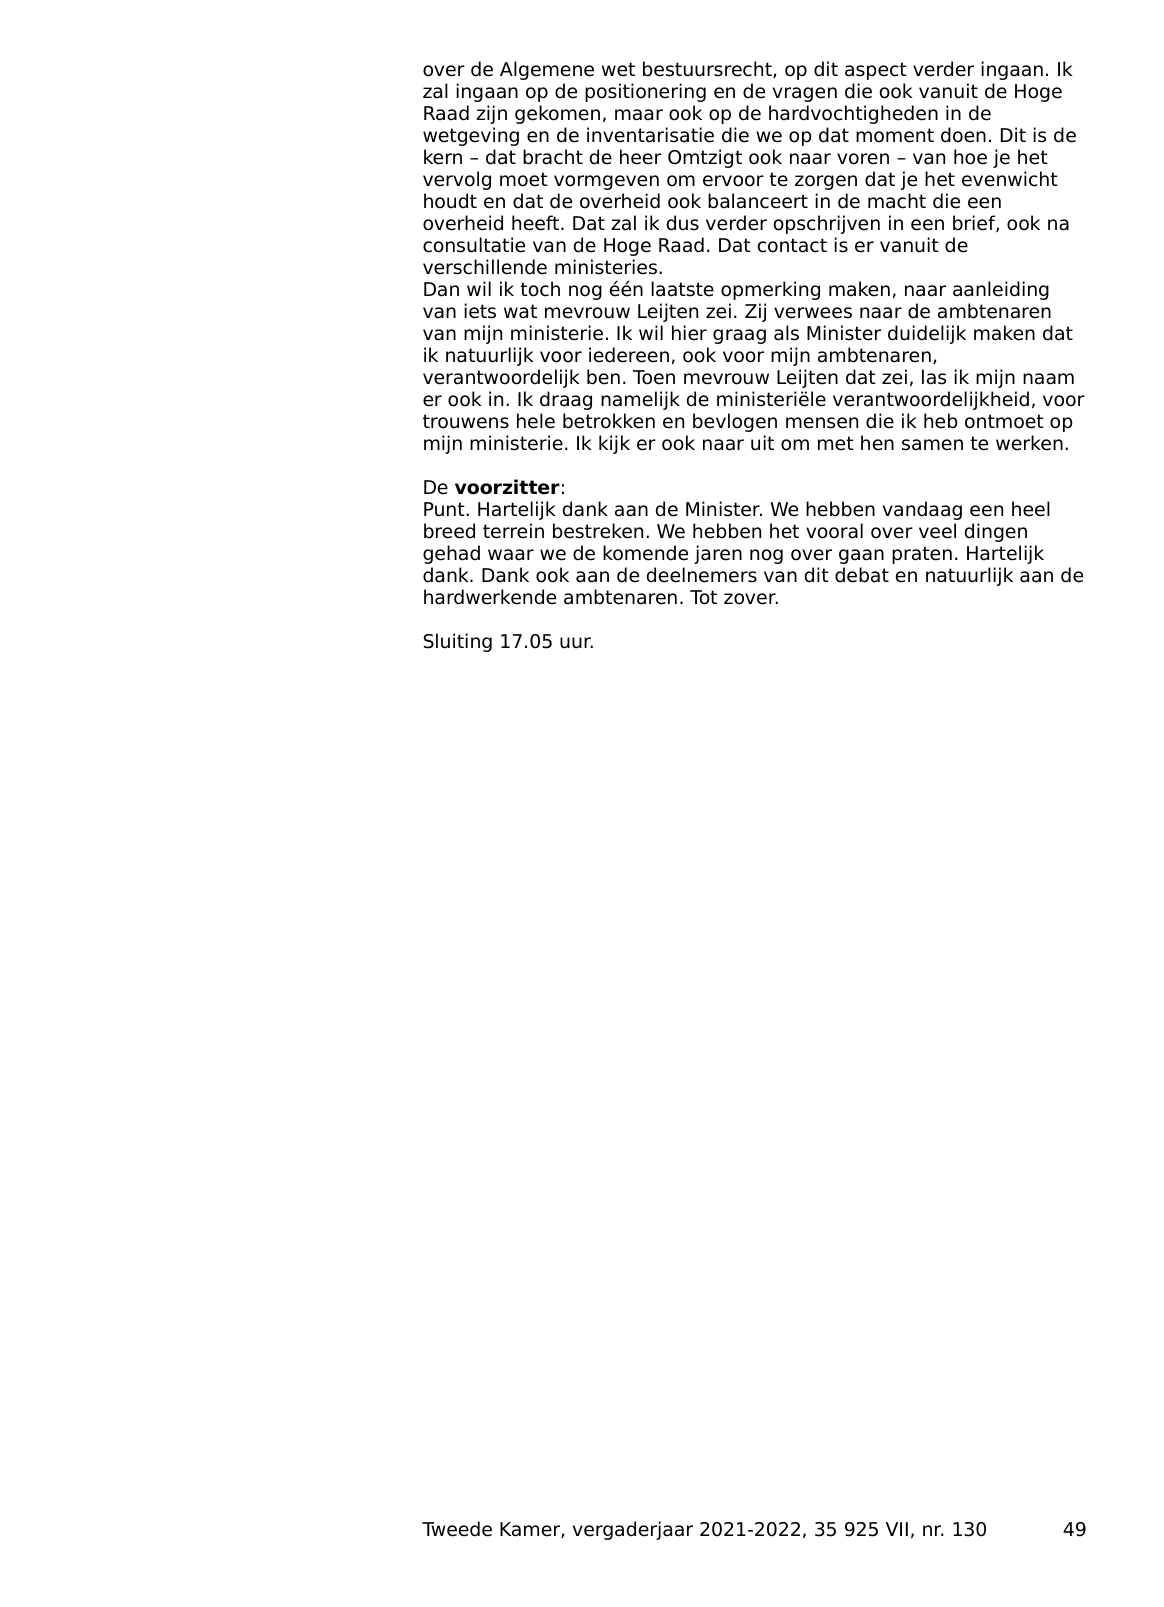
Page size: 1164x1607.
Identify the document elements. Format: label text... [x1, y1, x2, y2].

text Punt. Hartelijk dank aan de Minister. We hebben vandaag een heel breed terrein bestreken. We hebben het vooral over veel dingen gehad waar we de komende jaren nog over gaan praten. Hartelijk dank. Dank ook aan de deelnemers van dit debat en natuurlijk aan de hardwerkende ambtenaren. Tot zover. [422, 499, 1087, 609]
text Sluiting 17.05 uur. [422, 631, 1087, 653]
text De voorzitter: [422, 477, 1087, 499]
text over de Algemene wet bestuursrecht, op dit aspect verder ingaan. Ik zal ingaan op de positionering en de vragen die ook vanuit de Hoge Raad zijn gekomen, maar ook op de hardvochtigheden in de wetgeving en de inventarisatie die we op dat moment doen. Dit is de kern – dat bracht de heer Omtzigt ook naar voren – van hoe je het vervolg moet vormgeven om ervoor te zorgen dat je het evenwicht houdt en dat de overheid ook balanceert in de macht die een overheid heeft. Dat zal ik dus verder opschrijven in een brief, ook na consultatie van de Hoge Raad. Dat contact is er vanuit de verschillende ministeries. [422, 59, 1087, 279]
text Dan wil ik toch nog één laatste opmerking maken, naar aanleiding van iets wat mevrouw Leijten zei. Zij verwees naar de ambtenaren van mijn ministerie. Ik wil hier graag als Minister duidelijk maken dat ik natuurlijk voor iedereen, ook voor mijn ambtenaren, verantwoordelijk ben. Toen mevrouw Leijten dat zei, las ik mijn naam er ook in. Ik draag namelijk de ministeriële verantwoordelijkheid, voor trouwens hele betrokken en bevlogen mensen die ik heb ontmoet op mijn ministerie. Ik kijk er ook naar uit om met hen samen te werken. [422, 279, 1087, 455]
